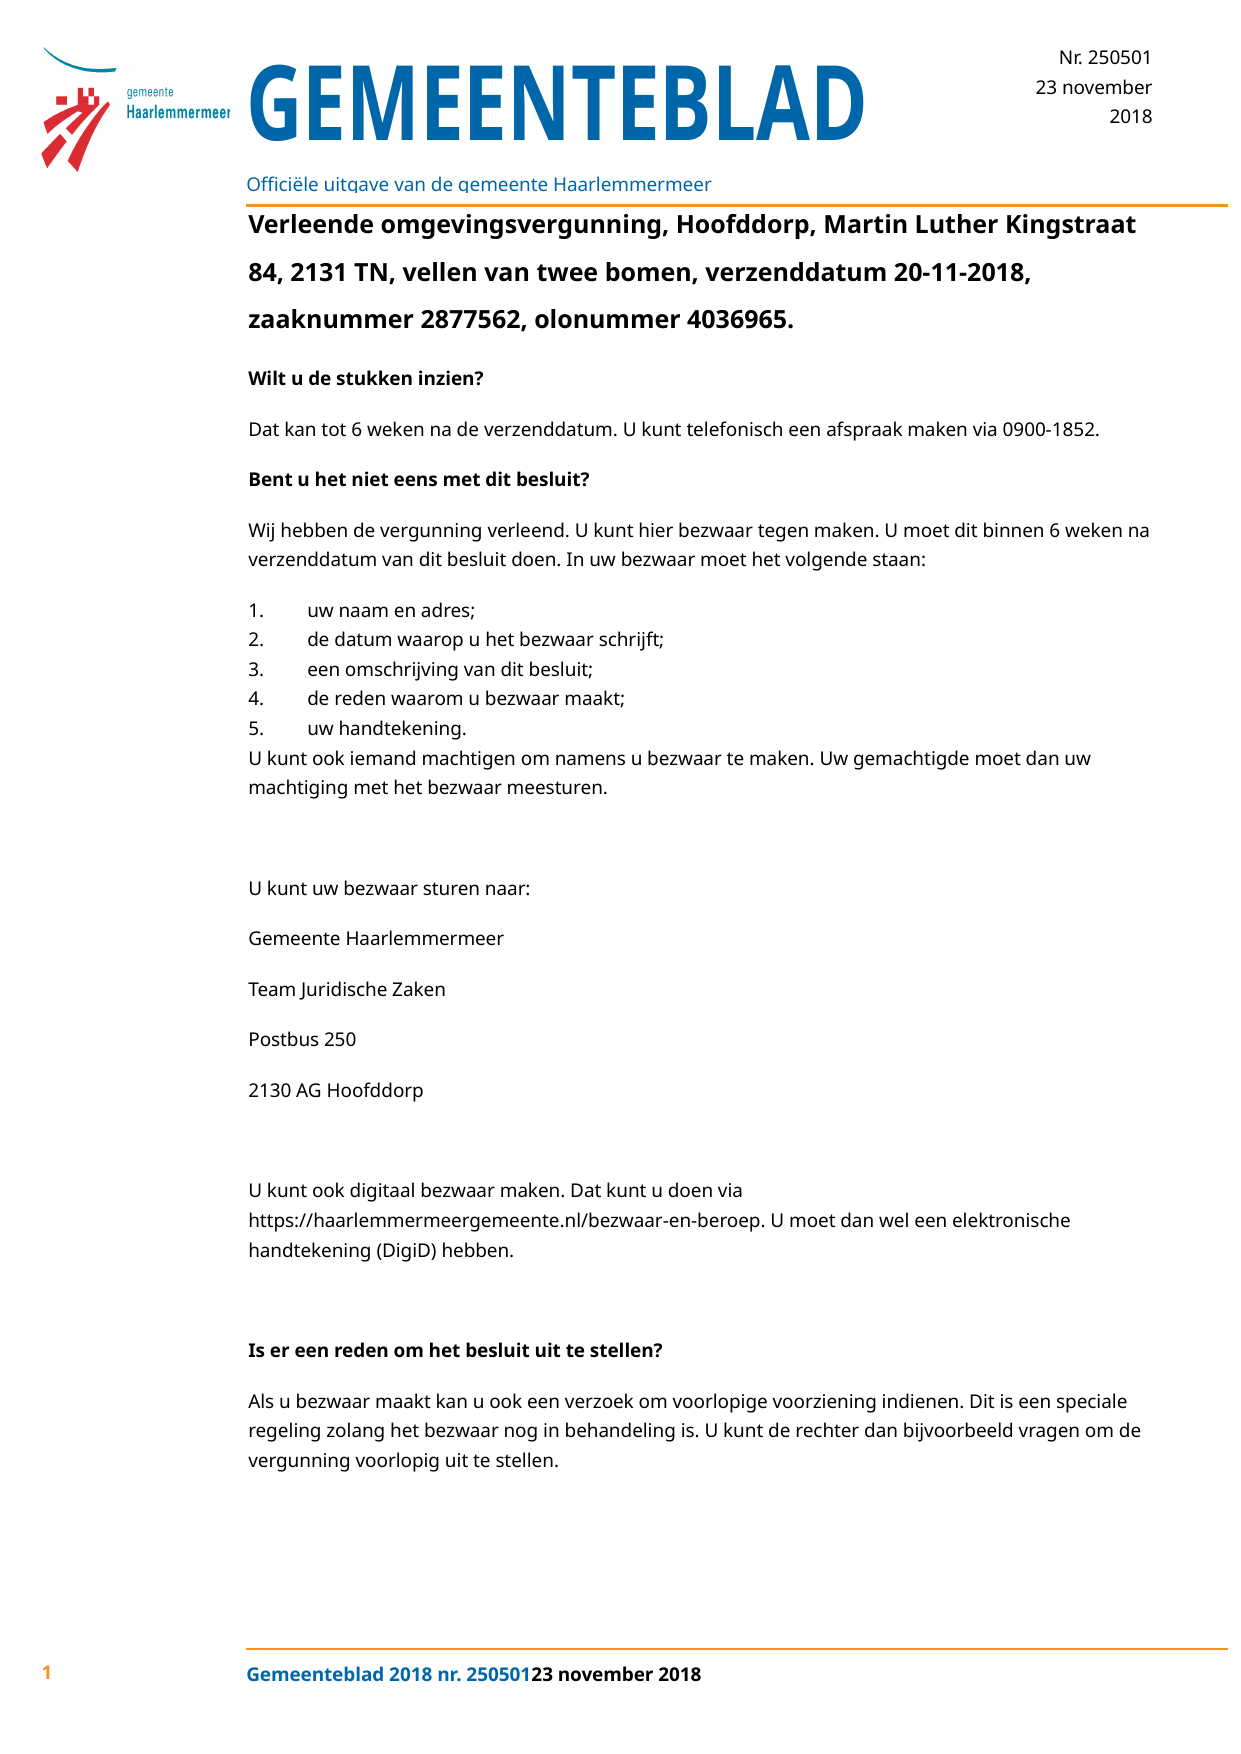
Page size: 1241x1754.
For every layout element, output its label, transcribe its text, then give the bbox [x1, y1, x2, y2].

list uw naam en adres; [248, 597, 1152, 622]
text Wilt u de stukken inzien? [248, 366, 1152, 391]
list uw handtekening. [248, 715, 1152, 741]
text Bent u het niet eens met dit besluit? [248, 466, 1152, 492]
text Team Juridische Zaken [248, 976, 1152, 1002]
text U kunt ook iemand machtigen om namens u bezwaar te maken. Uw gemachtigde moet dan uw machtiging met het bezwaar meesturen. [248, 745, 1152, 800]
text Verleende omgevingsvergunning, Hoofddorp, Martin Luther Kingstraat 84, 2131 TN, vellen van twee bomen, verzenddatum 20-11-2018, zaaknummer 2877562, olonummer 4036965. [248, 207, 1152, 336]
text Postbus 250 [248, 1026, 1152, 1052]
text U kunt ook digitaal bezwaar maken. Dat kunt u doen via https://haarlemmermeergemeente.nl/bezwaar-en-beroep. U moet dan wel een elektronische handtekening (DigiD) hebben. [248, 1178, 1152, 1262]
text Wij hebben de vergunning verleend. U kunt hier bezwaar tegen maken. U moet dit binnen 6 weken na verzenddatum van dit besluit doen. In uw bezwaar moet het volgende staan: [248, 517, 1152, 572]
list de reden waarom u bezwaar maakt; [248, 686, 1152, 711]
text Is er een reden om het besluit uit te stellen? [248, 1338, 1152, 1363]
list een omschrijving van dit besluit; [248, 656, 1152, 682]
text Gemeente Haarlemmermeer [248, 926, 1152, 951]
text 2130 AG Hoofddorp [248, 1077, 1152, 1102]
text Als u bezwaar maakt kan u ook een verzoek om voorlopige voorziening indienen. Dit is een speciale regeling zolang het bezwaar nog in behandeling is. U kunt de rechter dan bijvoorbeeld vragen om de vergunning voorlopig uit te stellen. [248, 1388, 1152, 1473]
list de datum waarop u het bezwaar schrijft; [248, 626, 1152, 652]
picture [41, 47, 231, 172]
text U kunt uw bezwaar sturen naar: [248, 875, 1152, 901]
text Dat kan tot 6 weken na de verzenddatum. U kunt telefonisch een afspraak maken via 0900-1852. [248, 416, 1152, 442]
